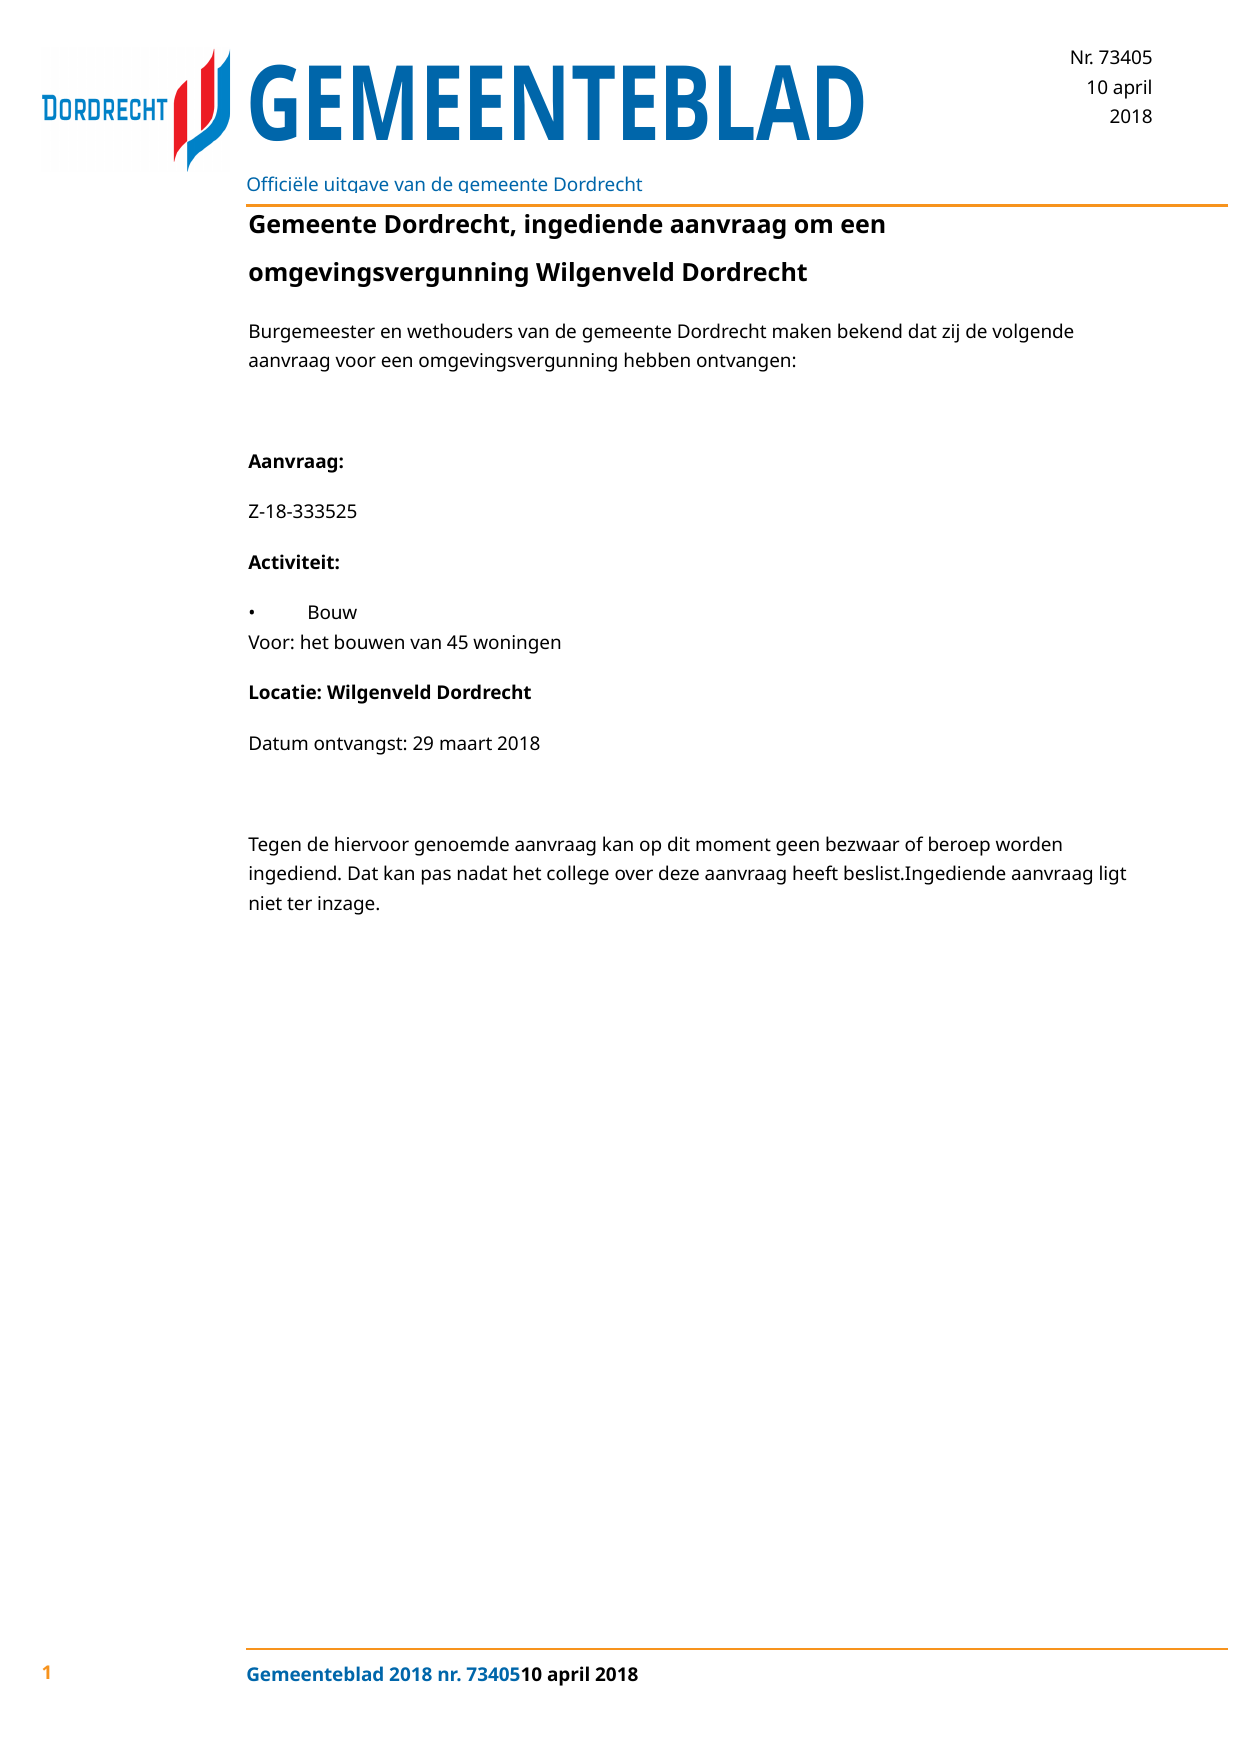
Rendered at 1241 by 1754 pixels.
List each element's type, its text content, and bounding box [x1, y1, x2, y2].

text Tegen de hiervoor genoemde aanvraag kan op dit moment geen bezwaar of beroep worden ingediend. Dat kan pas nadat het college over deze aanvraag heeft beslist.Ingediende aanvraag ligt niet ter inzage. [248, 831, 1152, 916]
text Datum ontvangst: 29 maart 2018 [248, 730, 1152, 756]
picture [41, 47, 231, 172]
text Aanvraag: [248, 448, 1152, 474]
list Bouw [248, 599, 1152, 625]
text Z-18-333525 [248, 499, 1152, 524]
text Burgemeester en wethouders van de gemeente Dordrecht maken bekend dat zij de volgende aanvraag voor een omgevingsvergunning hebben ontvangen: [248, 318, 1152, 373]
text Voor: het bouwen van 45 woningen [248, 629, 1152, 655]
text Activiteit: [248, 549, 1152, 575]
text Locatie: Wilgenveld Dordrecht [248, 679, 1152, 705]
text Gemeente Dordrecht, ingediende aanvraag om een omgevingsvergunning Wilgenveld Dordrecht [248, 207, 1152, 288]
